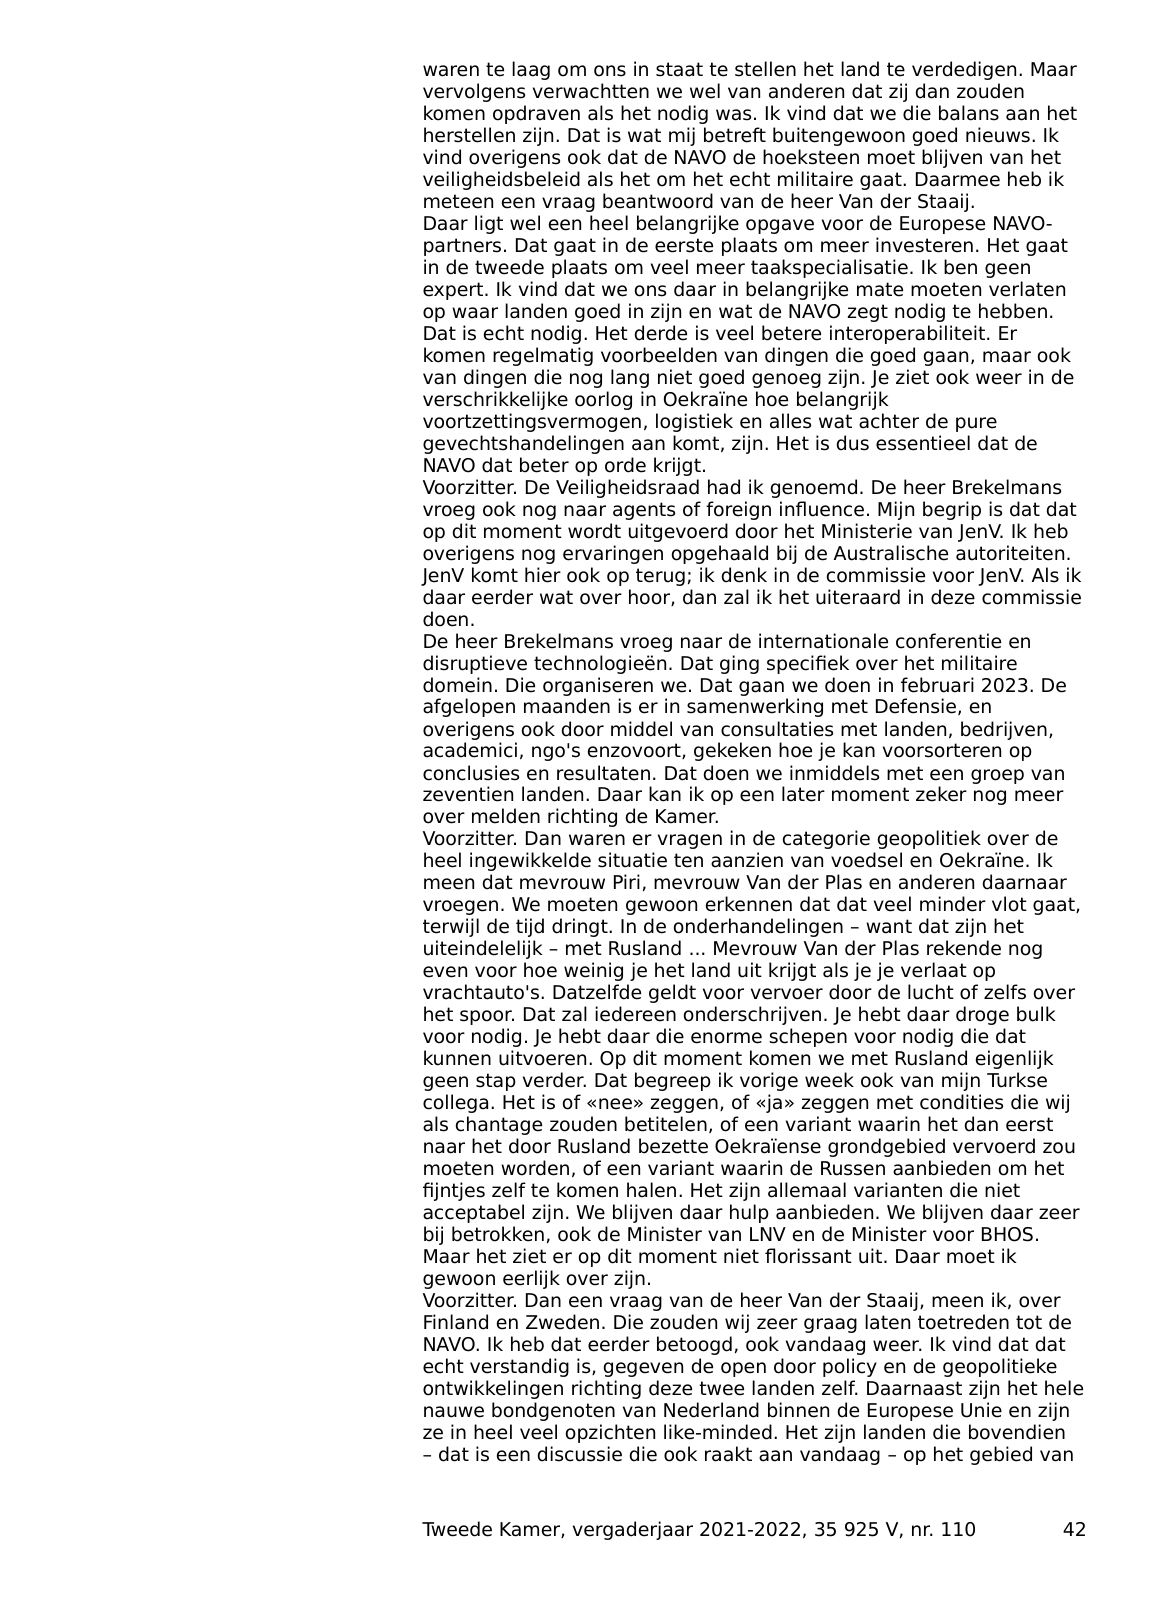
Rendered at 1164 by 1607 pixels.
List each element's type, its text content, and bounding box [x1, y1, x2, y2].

text Daar ligt wel een heel belangrijke opgave voor de Europese NAVO-partners. Dat gaat in de eerste plaats om meer investeren. Het gaat in de tweede plaats om veel meer taakspecialisatie. Ik ben geen expert. Ik vind dat we ons daar in belangrijke mate moeten verlaten op waar landen goed in zijn en wat de NAVO zegt nodig te hebben. Dat is echt nodig. Het derde is veel betere interoperabiliteit. Er komen regelmatig voorbeelden van dingen die goed gaan, maar ook van dingen die nog lang niet goed genoeg zijn. Je ziet ook weer in de verschrikkelijke oorlog in Oekraïne hoe belangrijk voortzettingsvermogen, logistiek en alles wat achter de pure gevechtshandelingen aan komt, zijn. Het is dus essentieel dat de NAVO dat beter op orde krijgt. [422, 213, 1087, 477]
text De heer Brekelmans vroeg naar de internationale conferentie en disruptieve technologieën. Dat ging specifiek over het militaire domein. Die organiseren we. Dat gaan we doen in februari 2023. De afgelopen maanden is er in samenwerking met Defensie, en overigens ook door middel van consultaties met landen, bedrijven, academici, ngo's enzovoort, gekeken hoe je kan voorsorteren op conclusies en resultaten. Dat doen we inmiddels met een groep van zeventien landen. Daar kan ik op een later moment zeker nog meer over melden richting de Kamer. [422, 631, 1087, 828]
text Voorzitter. Dan waren er vragen in de categorie geopolitiek over de heel ingewikkelde situatie ten aanzien van voedsel en Oekraïne. Ik meen dat mevrouw Piri, mevrouw Van der Plas en anderen daarnaar vroegen. We moeten gewoon erkennen dat dat veel minder vlot gaat, terwijl de tijd dringt. In de onderhandelingen – want dat zijn het uiteindelelijk – met Rusland ... Mevrouw Van der Plas rekende nog even voor hoe weinig je het land uit krijgt als je je verlaat op vrachtauto's. Datzelfde geldt voor vervoer door de lucht of zelfs over het spoor. Dat zal iedereen onderschrijven. Je hebt daar droge bulk voor nodig. Je hebt daar die enorme schepen voor nodig die dat kunnen uitvoeren. Op dit moment komen we met Rusland eigenlijk geen stap verder. Dat begreep ik vorige week ook van mijn Turkse collega. Het is of «nee» zeggen, of «ja» zeggen met condities die wij als chantage zouden betitelen, of een variant waarin het dan eerst naar het door Rusland bezette Oekraïense grondgebied vervoerd zou moeten worden, of een variant waarin de Russen aanbieden om het fijntjes zelf te komen halen. Het zijn allemaal varianten die niet acceptabel zijn. We blijven daar hulp aanbieden. We blijven daar zeer bij betrokken, ook de Minister van LNV en de Minister voor BHOS. Maar het ziet er op dit moment niet florissant uit. Daar moet ik gewoon eerlijk over zijn. [422, 828, 1087, 1290]
text Voorzitter. De Veiligheidsraad had ik genoemd. De heer Brekelmans vroeg ook nog naar agents of foreign influence. Mijn begrip is dat dat op dit moment wordt uitgevoerd door het Ministerie van JenV. Ik heb overigens nog ervaringen opgehaald bij de Australische autoriteiten. JenV komt hier ook op terug; ik denk in de commissie voor JenV. Als ik daar eerder wat over hoor, dan zal ik het uiteraard in deze commissie doen. [422, 477, 1087, 631]
text waren te laag om ons in staat te stellen het land te verdedigen. Maar vervolgens verwachtten we wel van anderen dat zij dan zouden komen opdraven als het nodig was. Ik vind dat we die balans aan het herstellen zijn. Dat is wat mij betreft buitengewoon goed nieuws. Ik vind overigens ook dat de NAVO de hoeksteen moet blijven van het veiligheidsbeleid als het om het echt militaire gaat. Daarmee heb ik meteen een vraag beantwoord van de heer Van der Staaij. [422, 59, 1087, 213]
text Voorzitter. Dan een vraag van de heer Van der Staaij, meen ik, over Finland en Zweden. Die zouden wij zeer graag laten toetreden tot de NAVO. Ik heb dat eerder betoogd, ook vandaag weer. Ik vind dat dat echt verstandig is, gegeven de open door policy en de geopolitieke ontwikkelingen richting deze twee landen zelf. Daarnaast zijn het hele nauwe bondgenoten van Nederland binnen de Europese Unie en zijn ze in heel veel opzichten like-minded. Het zijn landen die bovendien – dat is een discussie die ook raakt aan vandaag – op het gebied van [422, 1290, 1087, 1466]
